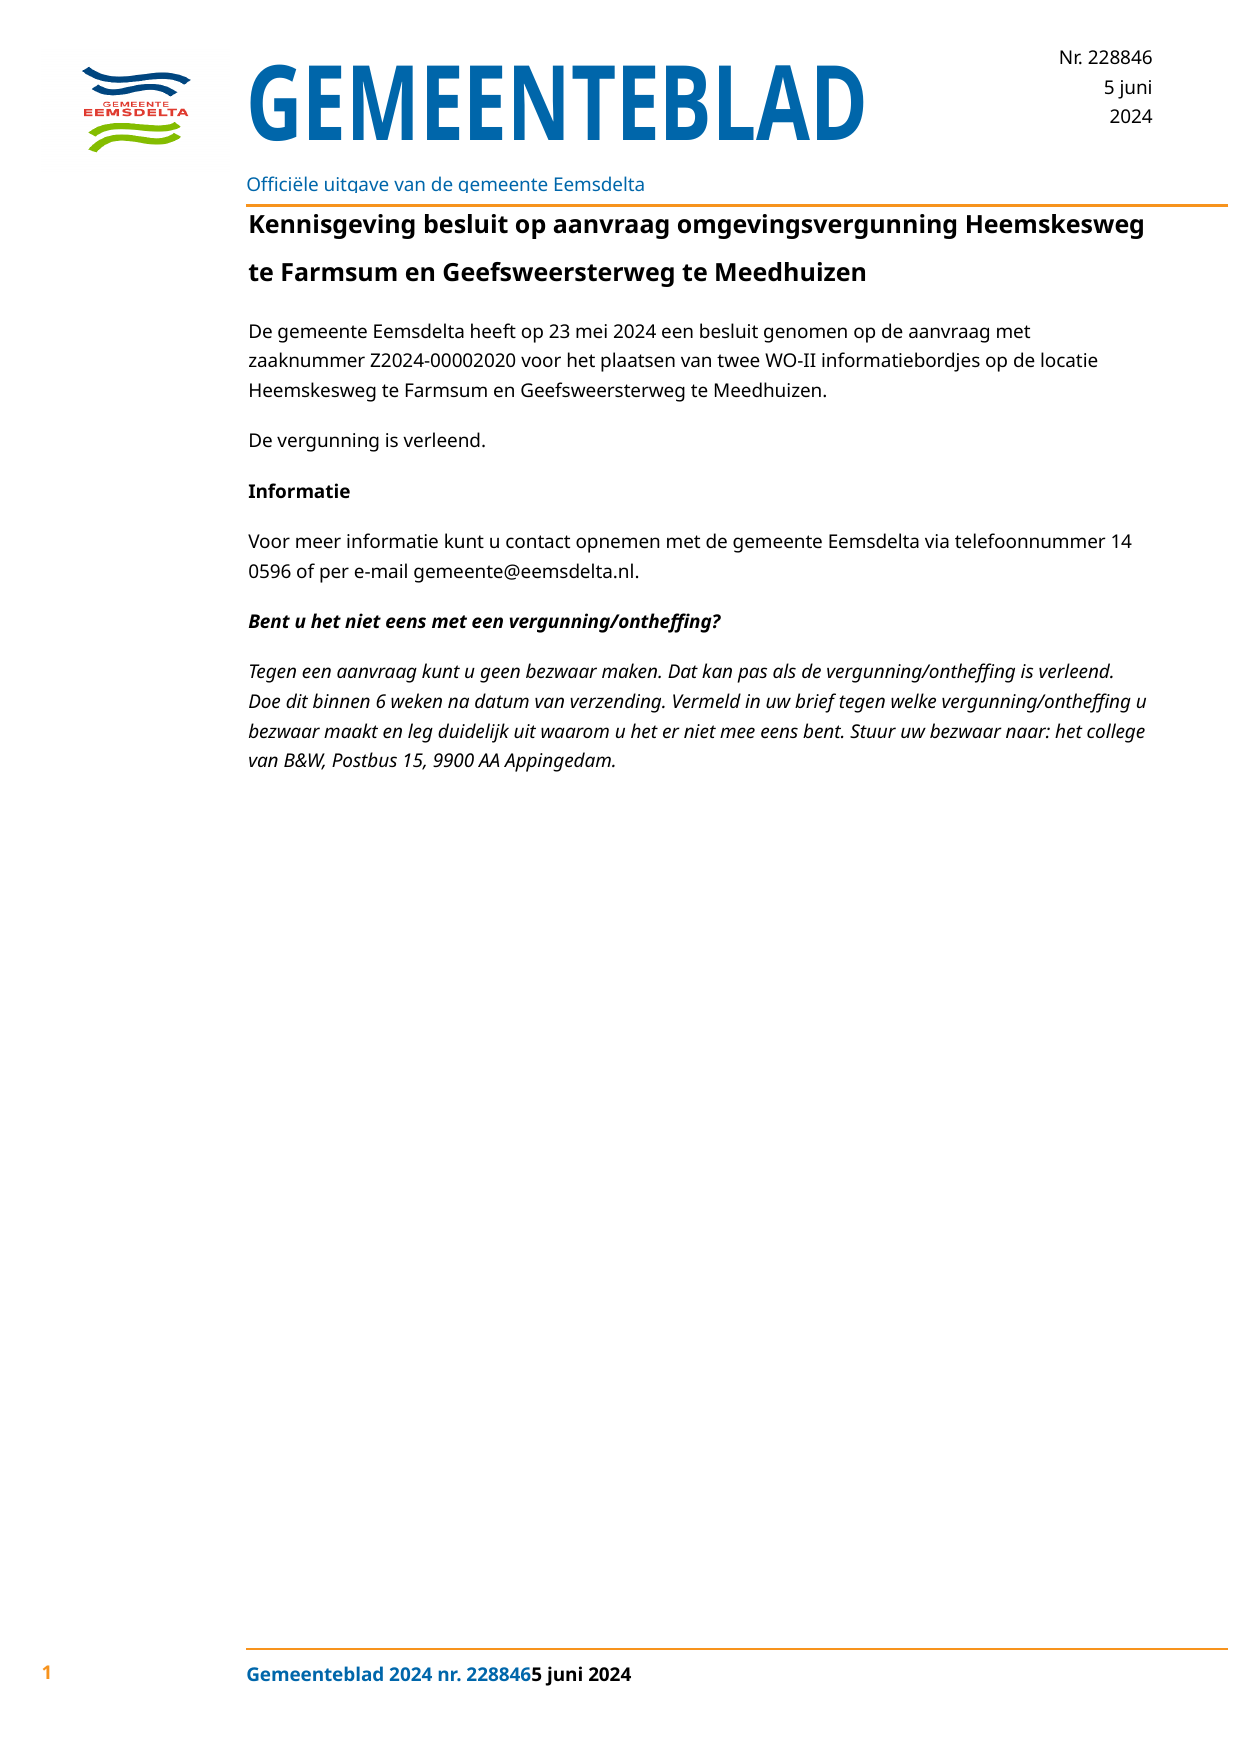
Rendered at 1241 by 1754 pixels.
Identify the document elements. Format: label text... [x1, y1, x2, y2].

text Bent u het niet eens met een vergunning/ontheffing? [248, 608, 1152, 634]
text Voor meer informatie kunt u contact opnemen met de gemeente Eemsdelta via telefoonnummer 14 0596 of per e-mail gemeente@eemsdelta.nl. [248, 528, 1152, 584]
text Informatie [248, 478, 1152, 504]
text Tegen een aanvraag kunt u geen bezwaar maken. Dat kan pas als de vergunning/ontheffing is verleend. Doe dit binnen 6 weken na datum van verzending. Vermeld in uw brief tegen welke vergunning/ontheffing u bezwaar maakt en leg duidelijk uit waarom u het er niet mee eens bent. Stuur uw bezwaar naar: het college van B&W, Postbus 15, 9900 AA Appingedam. [248, 659, 1152, 773]
text Kennisgeving besluit op aanvraag omgevingsvergunning Heemskesweg te Farmsum en Geefsweersterweg te Meedhuizen [248, 207, 1152, 288]
text De gemeente Eemsdelta heeft op 23 mei 2024 een besluit genomen op de aanvraag met zaaknummer Z2024-00002020 voor het plaatsen van twee WO-II informatiebordjes op de locatie Heemskesweg te Farmsum en Geefsweersterweg te Meedhuizen. [248, 318, 1152, 403]
picture [41, 47, 231, 172]
text De vergunning is verleend. [248, 427, 1152, 453]
